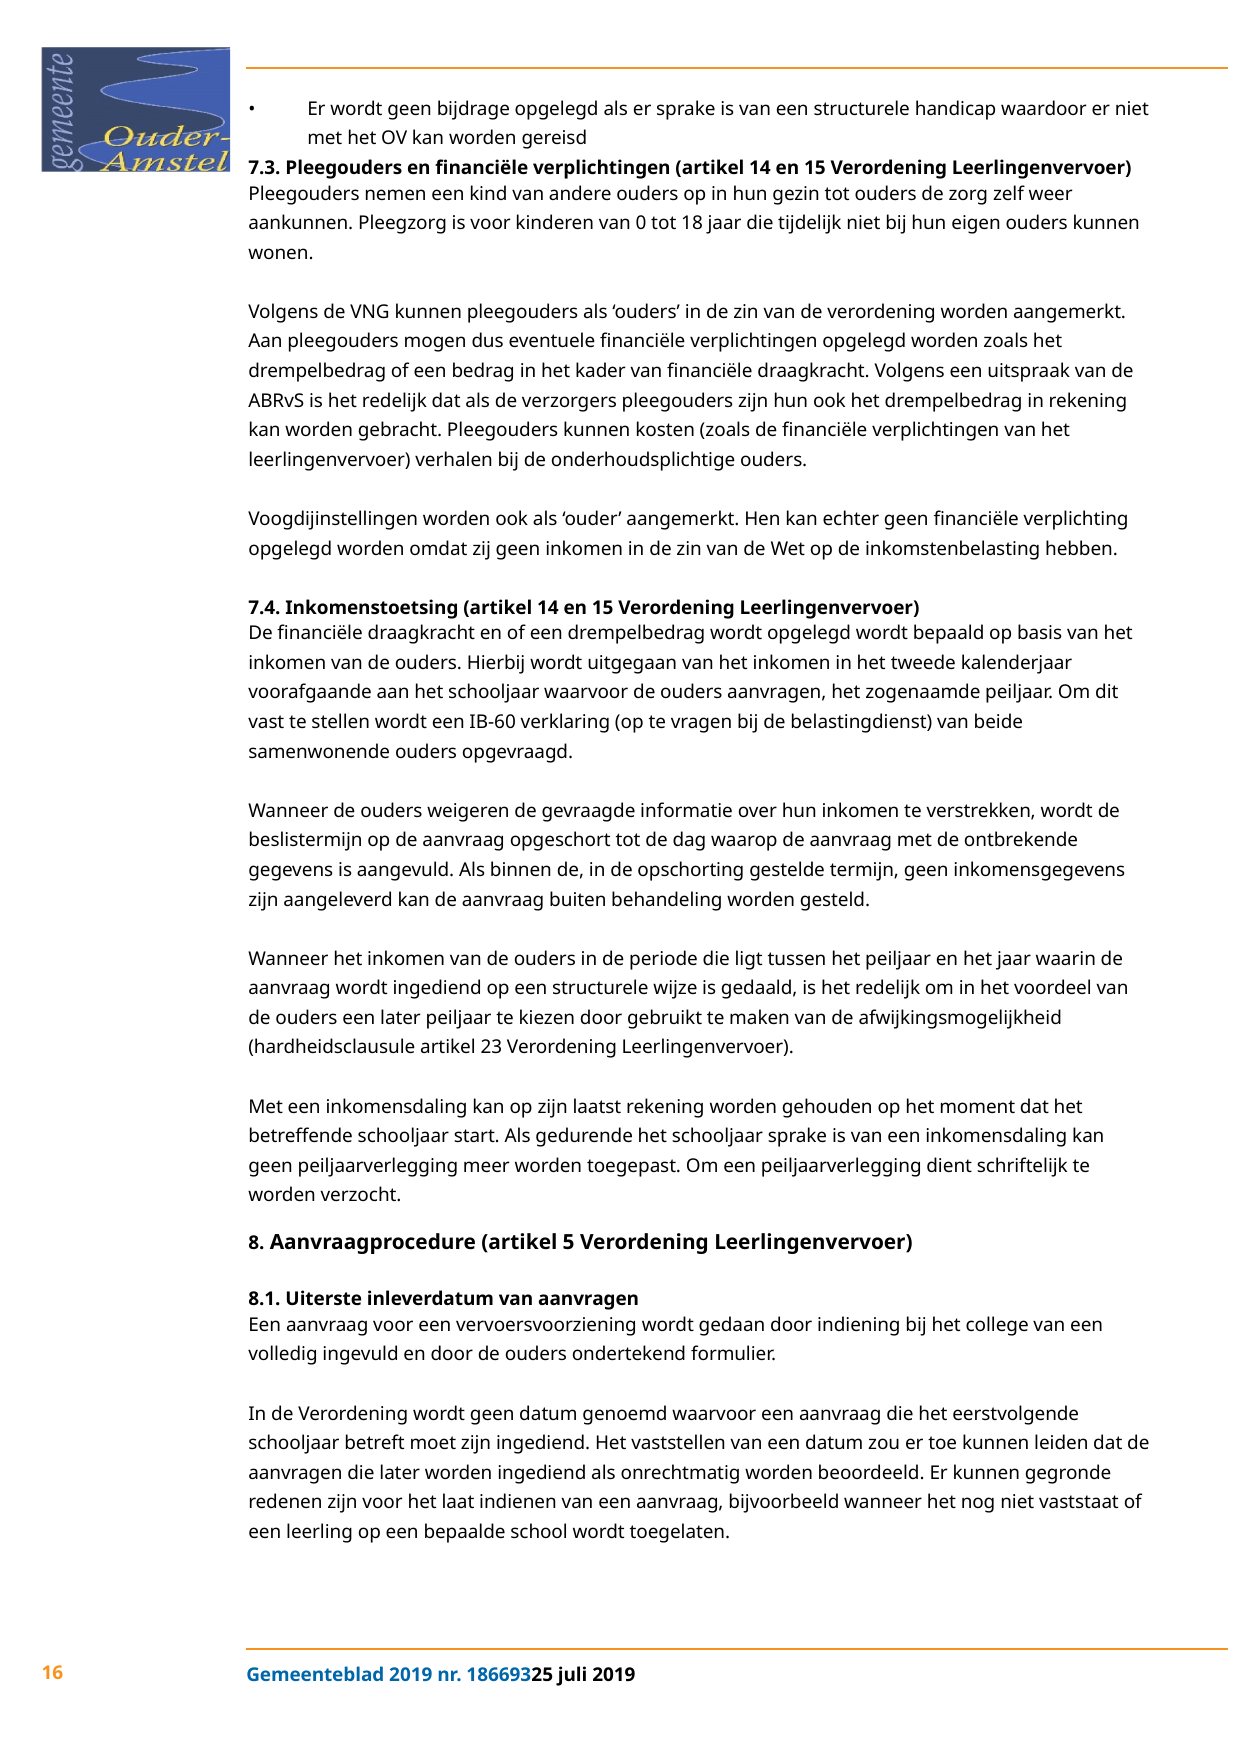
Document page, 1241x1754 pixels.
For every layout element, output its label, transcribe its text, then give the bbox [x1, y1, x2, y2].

text Wanneer de ouders weigeren de gevraagde informatie over hun inkomen te verstrekken, wordt de beslistermijn op de aanvraag opgeschort tot de dag waarop de aanvraag met de ontbrekende gegevens is aangevuld. Als binnen de, in de opschorting gestelde termijn, geen inkomensgegevens zijn aangeleverd kan de aanvraag buiten behandeling worden gesteld. [248, 797, 1152, 912]
text De financiële draagkracht en of een drempelbedrag wordt opgelegd wordt bepaald op basis van het inkomen van de ouders. Hierbij wordt uitgegaan van het inkomen in het tweede kalenderjaar voorafgaande aan het schooljaar waarvoor de ouders aanvragen, het zogenaamde peiljaar. Om dit vast te stellen wordt een IB-60 verklaring (op te vragen bij de belastingdienst) van beide samenwonende ouders opgevraagd. [248, 619, 1152, 764]
text 7.4. Inkomenstoetsing (artikel 14 en 15 Verordening Leerlingenvervoer) [248, 594, 1152, 619]
text Pleegouders nemen een kind van andere ouders op in hun gezin tot ouders de zorg zelf weer aankunnen. Pleegzorg is voor kinderen van 0 tot 18 jaar die tijdelijk niet bij hun eigen ouders kunnen wonen. [248, 180, 1152, 264]
text Volgens de VNG kunnen pleegouders als ‘ouders’ in de zin van de verordening worden aangemerkt. Aan pleegouders mogen dus eventuele financiële verplichtingen opgelegd worden zoals het drempelbedrag of een bedrag in het kader van financiële draagkracht. Volgens een uitspraak van de ABRvS is het redelijk dat als de verzorgers pleegouders zijn hun ook het drempelbedrag in rekening kan worden gebracht. Pleegouders kunnen kosten (zoals de financiële verplichtingen van het leerlingenvervoer) verhalen bij de onderhoudsplichtige ouders. [248, 298, 1152, 472]
text Met een inkomensdaling kan op zijn laatst rekening worden gehouden op het moment dat het betreffende schooljaar start. Als gedurende het schooljaar sprake is van een inkomensdaling kan geen peiljaarverlegging meer worden toegepast. Om een peiljaarverlegging dient schriftelijk te worden verzocht. [248, 1093, 1152, 1207]
text Een aanvraag voor een vervoersvoorziening wordt gedaan door indiening bij het college van een volledig ingevuld en door de ouders ondertekend formulier. [248, 1311, 1152, 1366]
text Voogdijinstellingen worden ook als ‘ouder’ aangemerkt. Hen kan echter geen financiële verplichting opgelegd worden omdat zij geen inkomen in de zin van de Wet op de inkomstenbelasting hebben. [248, 505, 1152, 560]
text Wanneer het inkomen van de ouders in de periode die ligt tussen het peiljaar en het jaar waarin de aanvraag wordt ingediend op een structurele wijze is gedaald, is het redelijk om in het voordeel van de ouders een later peiljaar te kiezen door gebruikt te maken van de afwijkingsmogelijkheid (hardheidsclausule artikel 23 Verordening Leerlingenvervoer). [248, 945, 1152, 1059]
text 7.3. Pleegouders en financiële verplichtingen (artikel 14 en 15 Verordening Leerlingenvervoer) [248, 154, 1152, 180]
text 8. Aanvraagprocedure (artikel 5 Verordening Leerlingenvervoer) [248, 1227, 1152, 1256]
text 8.1. Uiterste inleverdatum van aanvragen [248, 1285, 1152, 1311]
picture [41, 47, 231, 172]
list Er wordt geen bijdrage opgelegd als er sprake is van een structurele handicap waardoor er niet met het OV kan worden gereisd [248, 95, 1152, 150]
text In de Verordening wordt geen datum genoemd waarvoor een aanvraag die het eerstvolgende schooljaar betreft moet zijn ingediend. Het vaststellen van een datum zou er toe kunnen leiden dat de aanvragen die later worden ingediend als onrechtmatig worden beoordeeld. Er kunnen gegronde redenen zijn voor het laat indienen van een aanvraag, bijvoorbeeld wanneer het nog niet vaststaat of een leerling op een bepaalde school wordt toegelaten. [248, 1400, 1152, 1544]
